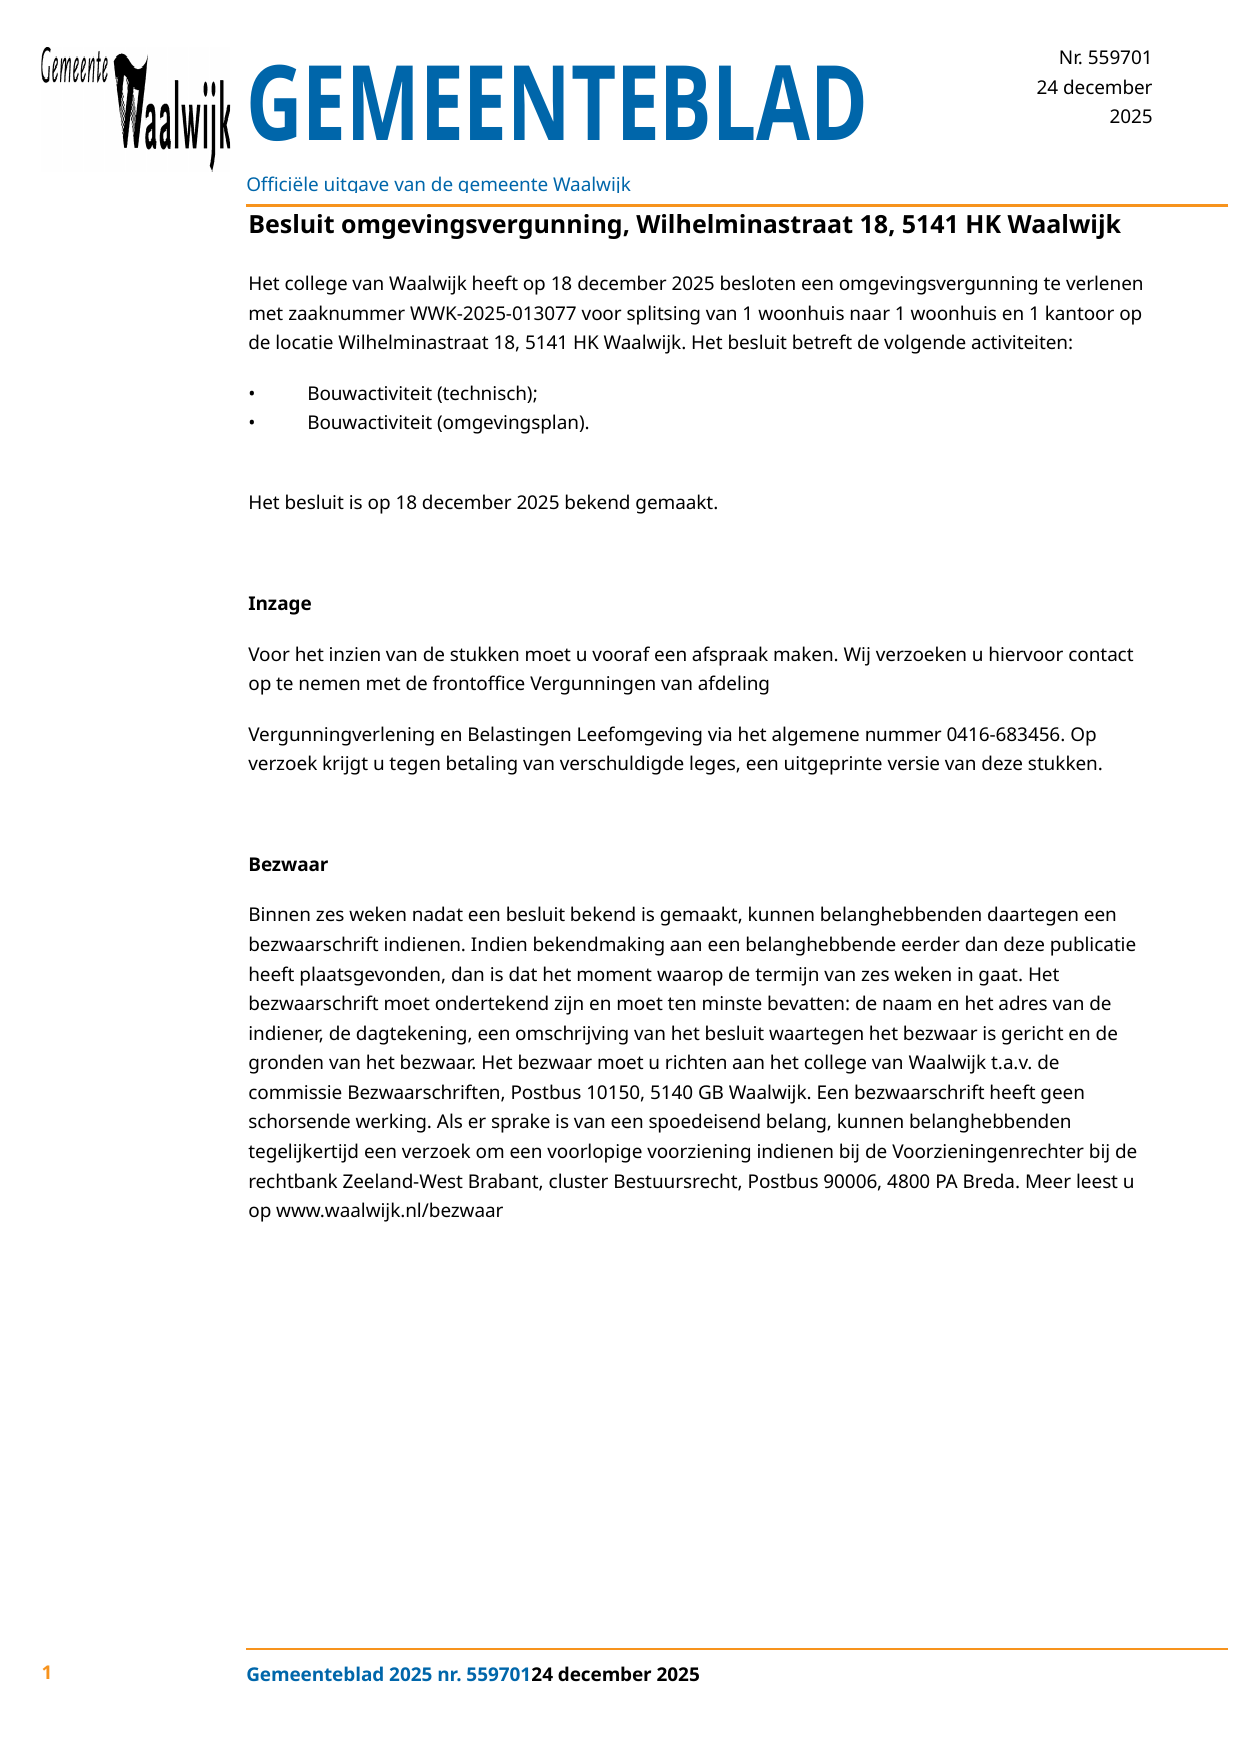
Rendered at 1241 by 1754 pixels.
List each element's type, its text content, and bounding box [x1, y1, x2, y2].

list Bouwactiviteit (omgevingsplan). [248, 409, 1152, 435]
text Het college van Waalwijk heeft op 18 december 2025 besloten een omgevingsvergunning te verlenen met zaaknummer WWK-2025-013077 voor splitsing van 1 woonhuis naar 1 woonhuis en 1 kantoor op de locatie Wilhelminastraat 18, 5141 HK Waalwijk. Het besluit betreft de volgende activiteiten: [248, 270, 1152, 355]
text Vergunningverlening en Belastingen Leefomgeving via het algemene nummer 0416-683456. Op verzoek krijgt u tegen betaling van verschuldigde leges, een uitgeprinte versie van deze stukken. [248, 721, 1152, 776]
text Besluit omgevingsvergunning, Wilhelminastraat 18, 5141 HK Waalwijk [248, 207, 1152, 241]
picture [41, 47, 231, 172]
list Bouwactiviteit (technisch); [248, 380, 1152, 406]
text Bezwaar [248, 851, 1152, 877]
text Binnen zes weken nadat een besluit bekend is gemaakt, kunnen belanghebbenden daartegen een bezwaarschrift indienen. Indien bekendmaking aan een belanghebbende eerder dan deze publicatie heeft plaatsgevonden, dan is dat het moment waarop de termijn van zes weken in gaat. Het bezwaarschrift moet ondertekend zijn en moet ten minste bevatten: de naam en het adres van de indiener, de dagtekening, een omschrijving van het besluit waartegen het bezwaar is gericht en de gronden van het bezwaar. Het bezwaar moet u richten aan het college van Waalwijk t.a.v. de commissie Bezwaarschriften, Postbus 10150, 5140 GB Waalwijk. Een bezwaarschrift heeft geen schorsende werking. Als er sprake is van een spoedeisend belang, kunnen belanghebbenden tegelijkertijd een verzoek om een voorlopige voorziening indienen bij de Voorzieningenrechter bij de rechtbank Zeeland-West Brabant, cluster Bestuursrecht, Postbus 90006, 4800 PA Breda. Meer leest u op www.waalwijk.nl/bezwaar [248, 902, 1152, 1223]
text Voor het inzien van de stukken moet u vooraf een afspraak maken. Wij verzoeken u hiervoor contact op te nemen met de frontoffice Vergunningen van afdeling [248, 641, 1152, 696]
text Inzage [248, 590, 1152, 616]
text Het besluit is op 18 december 2025 bekend gemaakt. [248, 489, 1152, 515]
